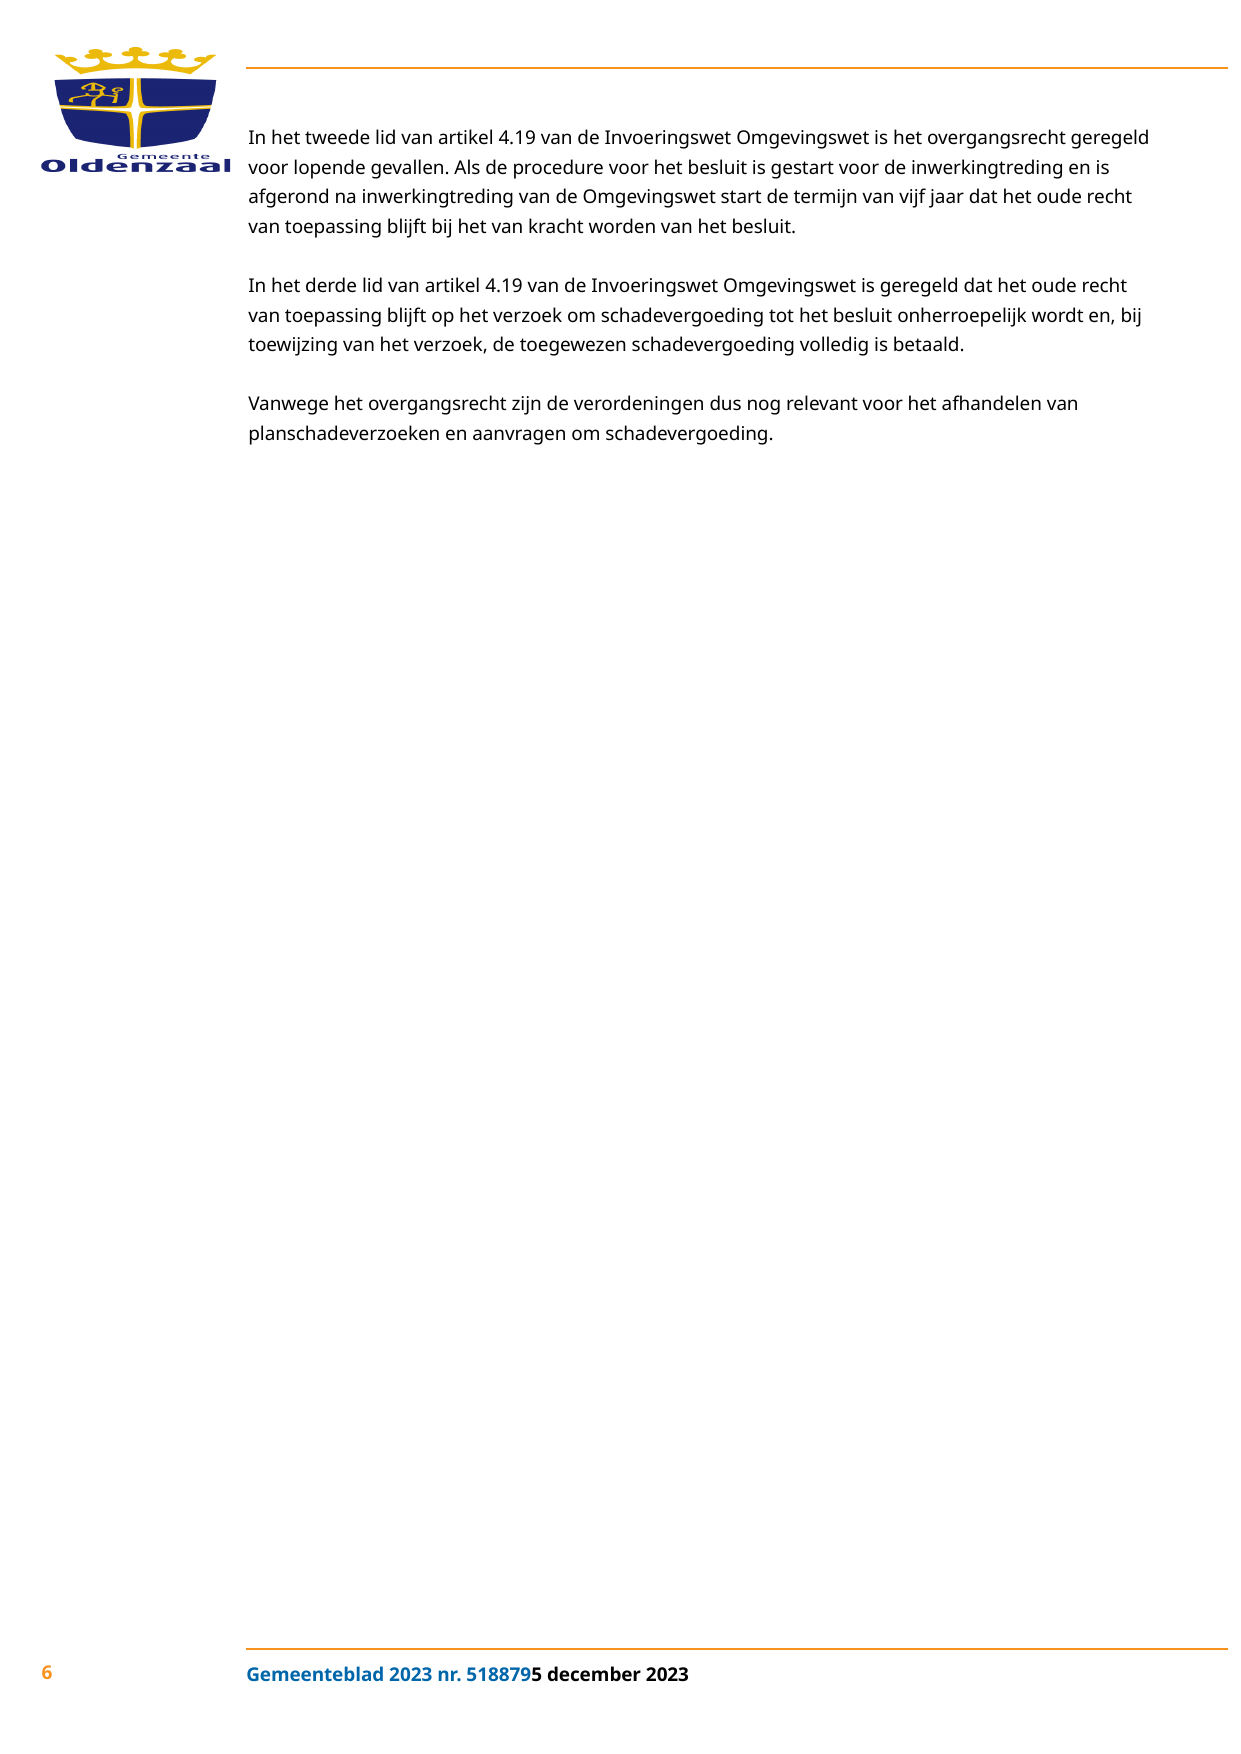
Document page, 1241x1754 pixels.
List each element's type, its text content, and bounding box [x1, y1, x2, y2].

picture [41, 47, 231, 172]
text In het tweede lid van artikel 4.19 van de Invoeringswet Omgevingswet is het overgangsrecht geregeld voor lopende gevallen. Als de procedure voor het besluit is gestart voor de inwerkingtreding en is afgerond na inwerkingtreding van de Omgevingswet start de termijn van vijf jaar dat het oude recht van toepassing blijft bij het van kracht worden van het besluit. [248, 124, 1152, 239]
text In het derde lid van artikel 4.19 van de Invoeringswet Omgevingswet is geregeld dat het oude recht van toepassing blijft op het verzoek om schadevergoeding tot het besluit onherroepelijk wordt en, bij toewijzing van het verzoek, de toegewezen schadevergoeding volledig is betaald. [248, 272, 1152, 357]
text Vanwege het overgangsrecht zijn de verordeningen dus nog relevant voor het afhandelen van planschadeverzoeken en aanvragen om schadevergoeding. [248, 391, 1152, 446]
